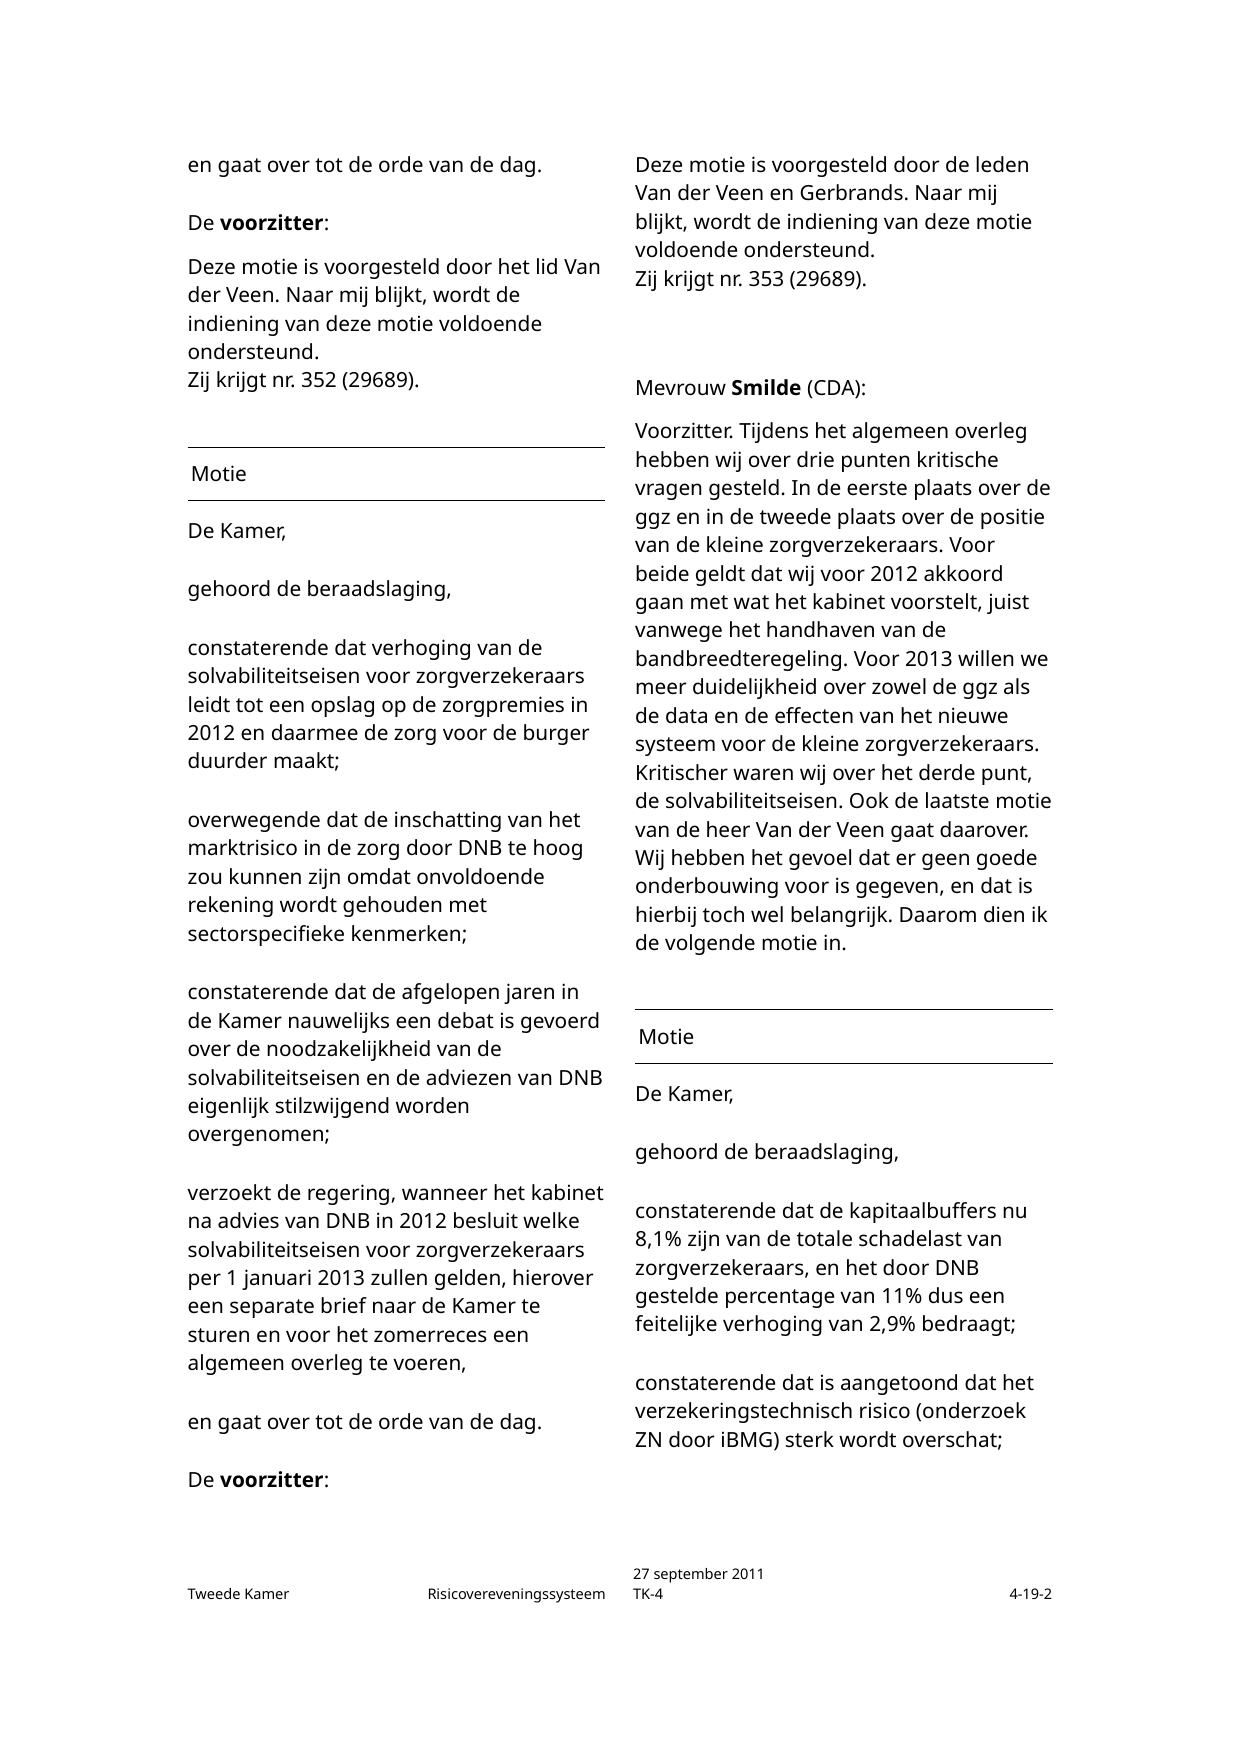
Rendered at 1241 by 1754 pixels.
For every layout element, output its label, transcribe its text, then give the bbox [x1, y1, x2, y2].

text De voorzitter: [187, 208, 605, 237]
text Deze motie is voorgesteld door het lid Van der Veen. Naar mij blijkt, wordt de indiening van deze motie voldoende ondersteund. [187, 252, 605, 366]
text overwegende dat de inschatting van het marktrisico in de zorg door DNB te hoog zou kunnen zijn omdat onvoldoende rekening wordt gehouden met sectorspecifieke kenmerken; [187, 805, 605, 947]
text Voorzitter. Tijdens het algemeen overleg hebben wij over drie punten kritische vragen gesteld. In de eerste plaats over de ggz en in de tweede plaats over de positie van de kleine zorgverzekeraars. Voor beide geldt dat wij voor 2012 akkoord gaan met wat het kabinet voorstelt, juist vanwege het handhaven van de bandbreedteregeling. Voor 2013 willen we meer duidelijkheid over zowel de ggz als de data en de effecten van het nieuwe systeem voor de kleine zorgverzekeraars. [635, 417, 1053, 758]
text Kritischer waren wij over het derde punt, de solvabiliteitseisen. Ook de laatste motie van de heer Van der Veen gaat daarover. Wij hebben het gevoel dat er geen goede onderbouwing voor is gegeven, en dat is hierbij toch wel belangrijk. Daarom dien ik de volgende motie in. [635, 758, 1053, 957]
text constaterende dat de kapitaalbuffers nu 8,1% zijn van de totale schadelast van zorgverzekeraars, en het door DNB gestelde percentage van 11% dus een feitelijke verhoging van 2,9% bedraagt; [635, 1196, 1053, 1338]
text constaterende dat de afgelopen jaren in de Kamer nauwelijks een debat is gevoerd over de noodzakelijkheid van de solvabiliteitseisen en de adviezen van DNB eigenlijk stilzwijgend worden overgenomen; [187, 977, 605, 1148]
text De Kamer, [635, 1079, 1053, 1107]
text Zij krijgt nr. 353 (29689). [635, 264, 1053, 292]
text constaterende dat is aangetoond dat het verzekeringstechnisch risico (onderzoek ZN door iBMG) sterk wordt overschat; [635, 1368, 1053, 1453]
text en gaat over tot de orde van de dag. [187, 1407, 605, 1435]
text Zij krijgt nr. 352 (29689). [187, 366, 605, 394]
subtitle Motie [635, 1010, 1053, 1063]
text en gaat over tot de orde van de dag. [187, 150, 605, 178]
text Deze motie is voorgesteld door de leden Van der Veen en Gerbrands. Naar mij blijkt, wordt de indiening van deze motie voldoende ondersteund. [635, 150, 1053, 264]
subtitle Motie [187, 448, 605, 501]
text verzoekt de regering, wanneer het kabinet na advies van DNB in 2012 besluit welke solvabiliteitseisen voor zorgverzekeraars per 1 januari 2013 zullen gelden, hierover een separate brief naar de Kamer te sturen en voor het zomerreces een algemeen overleg te voeren, [187, 1178, 605, 1377]
text De voorzitter: [187, 1465, 605, 1494]
text gehoord de beraadslaging, [187, 574, 605, 603]
text gehoord de beraadslaging, [635, 1137, 1053, 1166]
text Mevrouw Smilde (CDA): [635, 373, 1053, 402]
text De Kamer, [187, 516, 605, 544]
text constaterende dat verhoging van de solvabiliteitseisen voor zorgverzekeraars leidt tot een opslag op de zorgpremies in 2012 en daarmee de zorg voor de burger duurder maakt; [187, 633, 605, 775]
text  [635, 322, 1053, 351]
